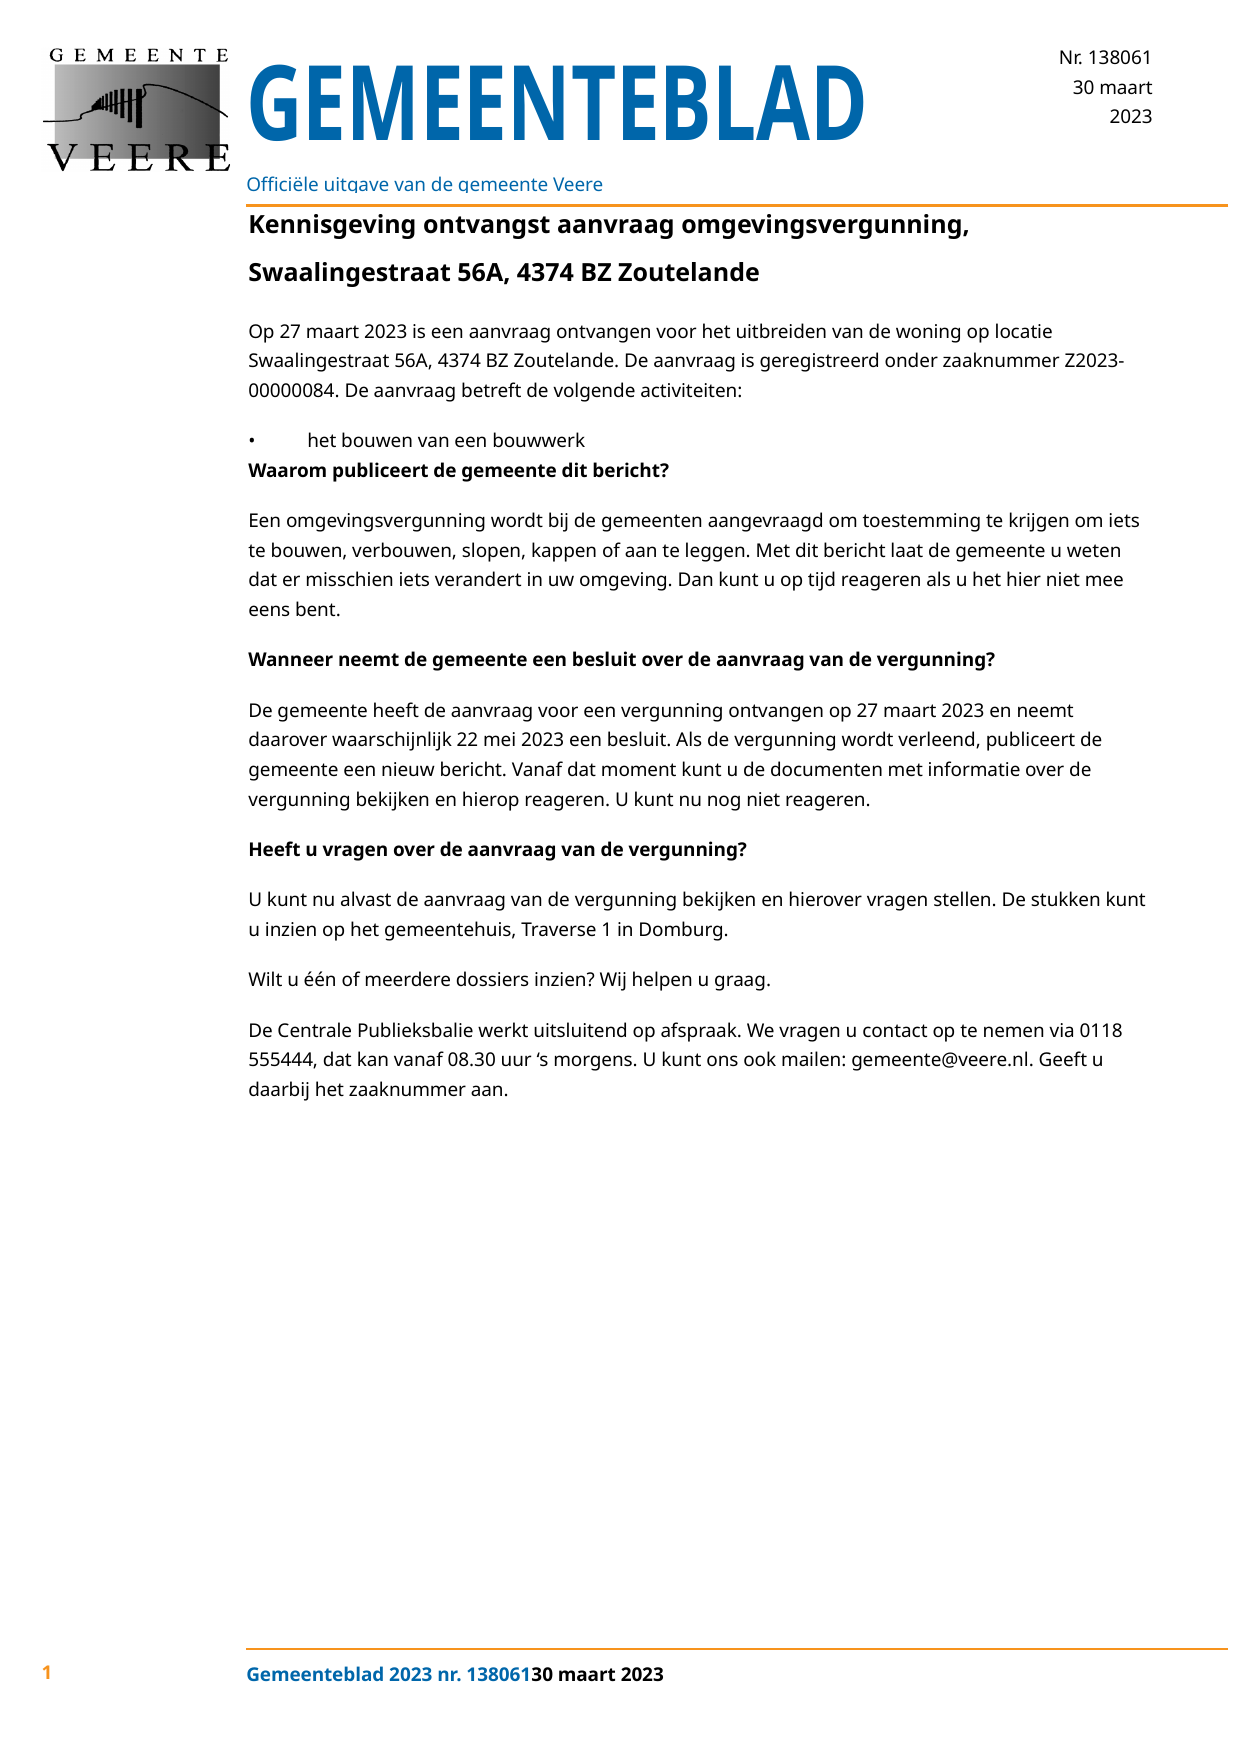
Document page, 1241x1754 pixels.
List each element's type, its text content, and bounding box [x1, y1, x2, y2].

text De gemeente heeft de aanvraag voor een vergunning ontvangen op 27 maart 2023 en neemt daarover waarschijnlijk 22 mei 2023 een besluit. Als de vergunning wordt verleend, publiceert de gemeente een nieuw bericht. Vanaf dat moment kunt u de documenten met informatie over de vergunning bekijken en hierop reageren. U kunt nu nog niet reageren. [248, 697, 1152, 812]
text Een omgevingsvergunning wordt bij de gemeenten aangevraagd om toestemming te krijgen om iets te bouwen, verbouwen, slopen, kappen of aan te leggen. Met dit bericht laat de gemeente u weten dat er misschien iets verandert in uw omgeving. Dan kunt u op tijd reageren als u het hier niet mee eens bent. [248, 507, 1152, 622]
text De Centrale Publieksbalie werkt uitsluitend op afspraak. We vragen u contact op te nemen via 0118 555444, dat kan vanaf 08.30 uur ‘s morgens. U kunt ons ook mailen: gemeente@veere.nl. Geeft u daarbij het zaaknummer aan. [248, 1017, 1152, 1102]
picture [41, 47, 231, 172]
text Wilt u één of meerdere dossiers inzien? Wij helpen u graag. [248, 967, 1152, 992]
list het bouwen van een bouwwerk [248, 427, 1152, 453]
text Waarom publiceert de gemeente dit bericht? [248, 457, 1152, 483]
text Kennisgeving ontvangst aanvraag omgevingsvergunning, Swaalingestraat 56A, 4374 BZ Zoutelande [248, 207, 1152, 288]
text Wanneer neemt de gemeente een besluit over de aanvraag van de vergunning? [248, 647, 1152, 672]
text Op 27 maart 2023 is een aanvraag ontvangen voor het uitbreiden van de woning op locatie Swaalingestraat 56A, 4374 BZ Zoutelande. De aanvraag is geregistreerd onder zaaknummer Z2023-00000084. De aanvraag betreft de volgende activiteiten: [248, 318, 1152, 403]
text U kunt nu alvast de aanvraag van de vergunning bekijken en hierover vragen stellen. De stukken kunt u inzien op het gemeentehuis, Traverse 1 in Domburg. [248, 887, 1152, 942]
text Heeft u vragen over de aanvraag van de vergunning? [248, 836, 1152, 862]
